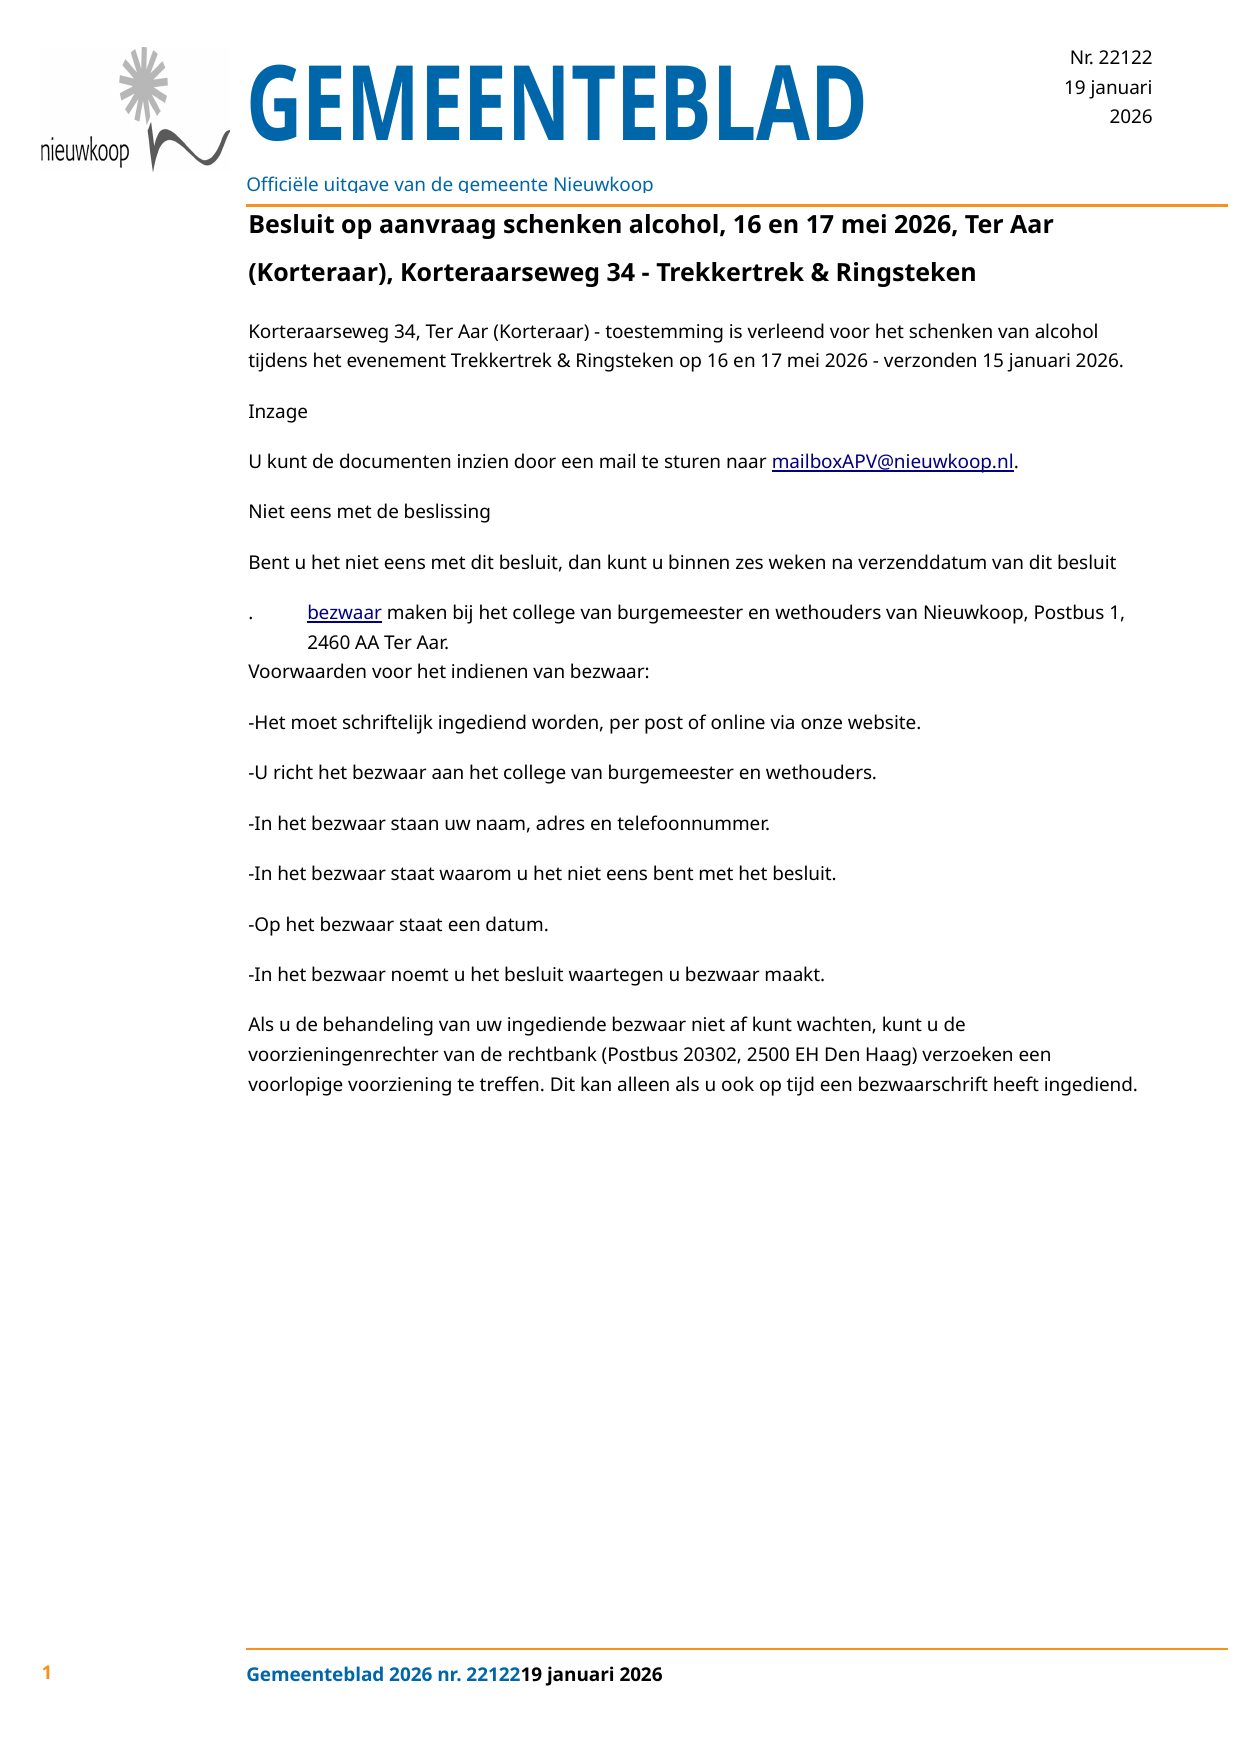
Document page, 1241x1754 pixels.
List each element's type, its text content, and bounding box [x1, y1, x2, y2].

text -U richt het bezwaar aan het college van burgemeester en wethouders. [248, 759, 1152, 785]
text Inzage [248, 398, 1152, 424]
picture [41, 47, 231, 172]
text U kunt de documenten inzien door een mail te sturen naar mailboxAPV@nieuwkoop.nl. [248, 448, 1152, 474]
text Korteraarseweg 34, Ter Aar (Korteraar) - toestemming is verleend voor het schenken van alcohol tijdens het evenement Trekkertrek & Ringsteken op 16 en 17 mei 2026 - verzonden 15 januari 2026. [248, 318, 1152, 373]
text -Op het bezwaar staat een datum. [248, 911, 1152, 937]
text Als u de behandeling van uw ingediende bezwaar niet af kunt wachten, kunt u de voorzieningenrechter van de rechtbank (Postbus 20302, 2500 EH Den Haag) verzoeken een voorlopige voorziening te treffen. Dit kan alleen als u ook op tijd een bezwaarschrift heeft ingediend. [248, 1012, 1152, 1097]
text Voorwaarden voor het indienen van bezwaar: [248, 659, 1152, 684]
text -In het bezwaar staat waarom u het niet eens bent met het besluit. [248, 860, 1152, 886]
list bezwaar maken bij het college van burgemeester en wethouders van Nieuwkoop, Postbus 1, 2460 AA Ter Aar. [248, 599, 1152, 655]
text -In het bezwaar noemt u het besluit waartegen u bezwaar maakt. [248, 961, 1152, 987]
text -In het bezwaar staan uw naam, adres en telefoonnummer. [248, 810, 1152, 836]
text Besluit op aanvraag schenken alcohol, 16 en 17 mei 2026, Ter Aar (Korteraar), Korteraarseweg 34 - Trekkertrek & Ringsteken [248, 207, 1152, 288]
text Bent u het niet eens met dit besluit, dan kunt u binnen zes weken na verzenddatum van dit besluit [248, 549, 1152, 575]
text -Het moet schriftelijk ingediend worden, per post of online via onze website. [248, 709, 1152, 735]
text Niet eens met de beslissing [248, 499, 1152, 524]
